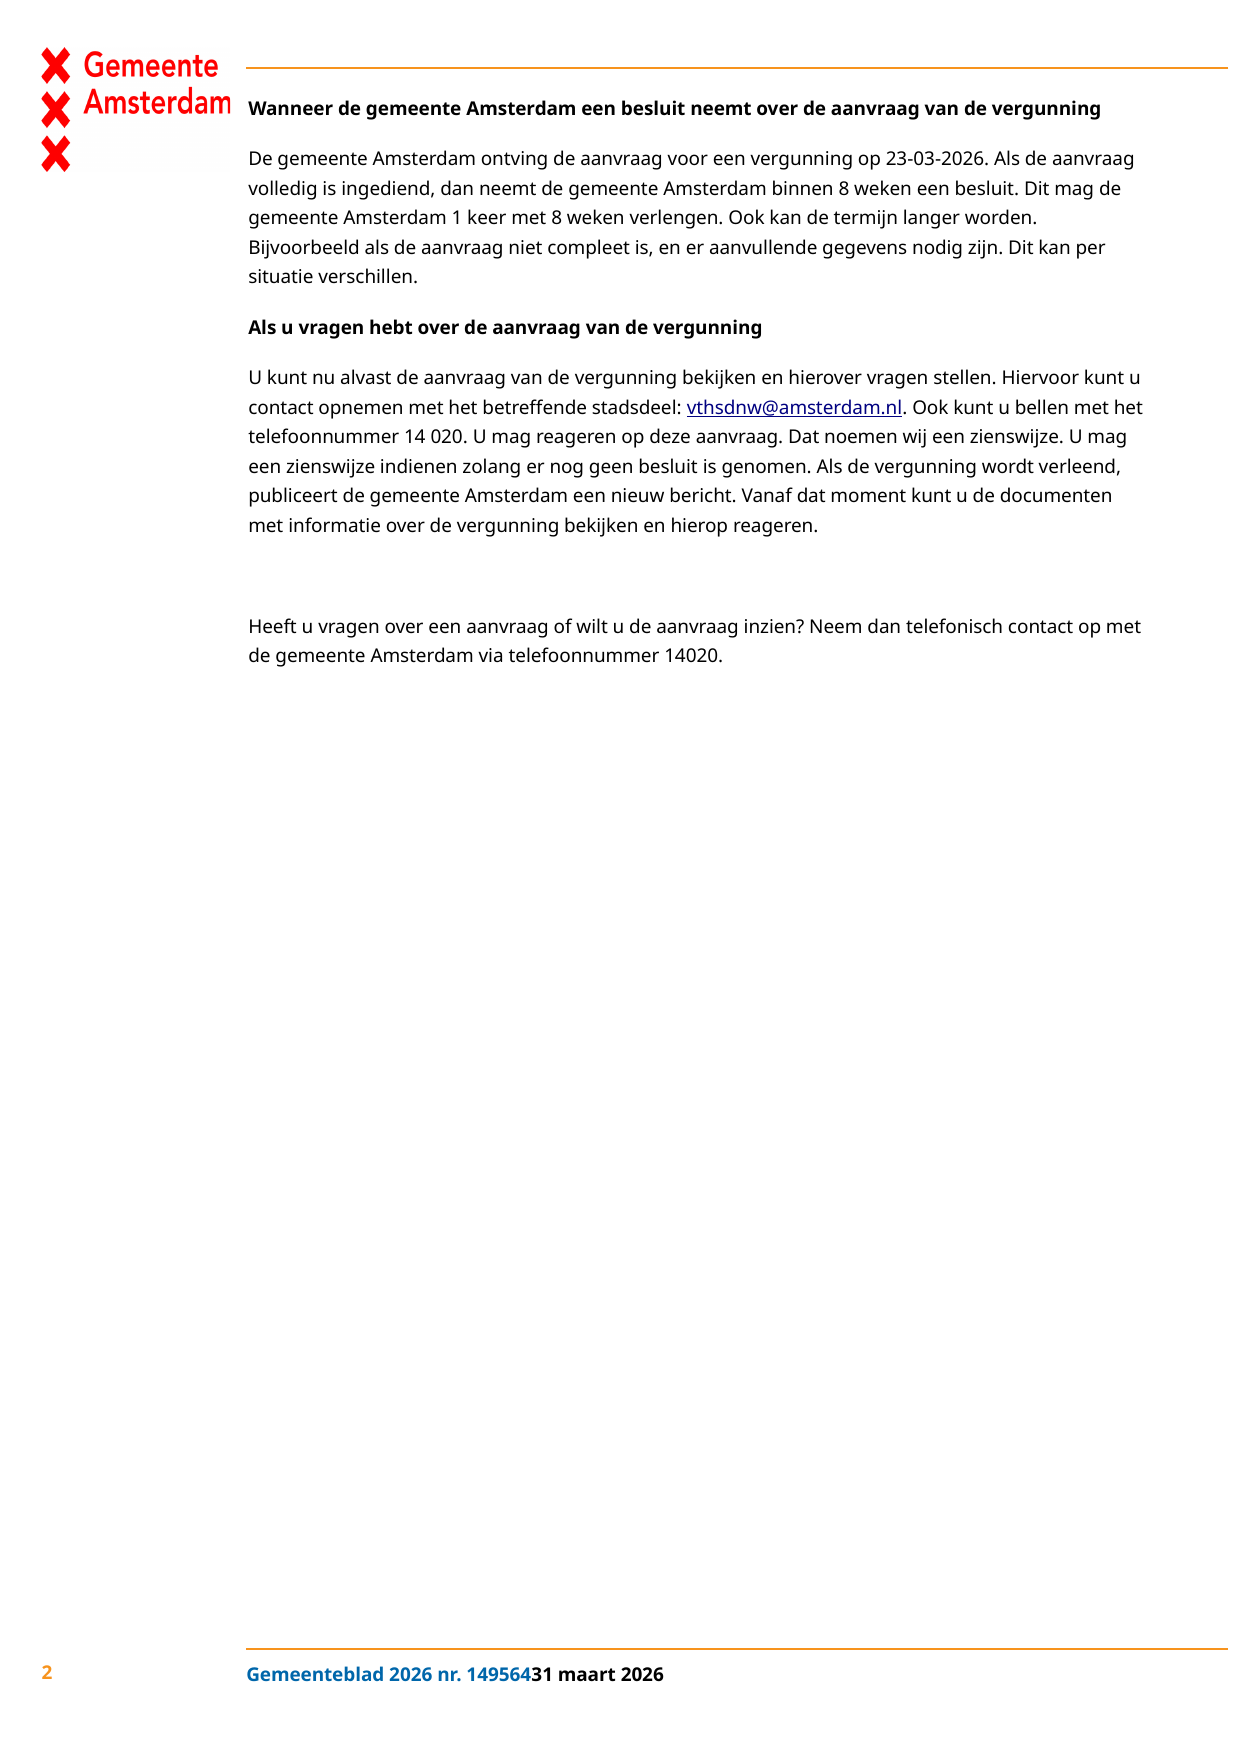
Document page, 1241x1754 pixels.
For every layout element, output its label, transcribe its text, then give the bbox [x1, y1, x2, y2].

text Als u vragen hebt over de aanvraag van de vergunning [248, 314, 1152, 340]
picture [41, 47, 231, 172]
text Heeft u vragen over een aanvraag of wilt u de aanvraag inzien? Neem dan telefonisch contact op met de gemeente Amsterdam via telefoonnummer 14020. [248, 613, 1152, 668]
text Wanneer de gemeente Amsterdam een besluit neemt over de aanvraag van de vergunning [248, 95, 1152, 121]
text U kunt nu alvast de aanvraag van de vergunning bekijken en hierover vragen stellen. Hiervoor kunt u contact opnemen met het betreffende stadsdeel: vthsdnw@amsterdam.nl. Ook kunt u bellen met het telefoonnummer 14 020. U mag reageren op deze aanvraag. Dat noemen wij een zienswijze. U mag een zienswijze indienen zolang er nog geen besluit is genomen. Als de vergunning wordt verleend, publiceert de gemeente Amsterdam een nieuw bericht. Vanaf dat moment kunt u de documenten met informatie over de vergunning bekijken en hierop reageren. [248, 364, 1152, 538]
text De gemeente Amsterdam ontving de aanvraag voor een vergunning op 23-03-2026. Als de aanvraag volledig is ingediend, dan neemt de gemeente Amsterdam binnen 8 weken een besluit. Dit mag de gemeente Amsterdam 1 keer met 8 weken verlengen. Ook kan de termijn langer worden. Bijvoorbeeld als de aanvraag niet compleet is, en er aanvullende gegevens nodig zijn. Dit kan per situatie verschillen. [248, 145, 1152, 289]
